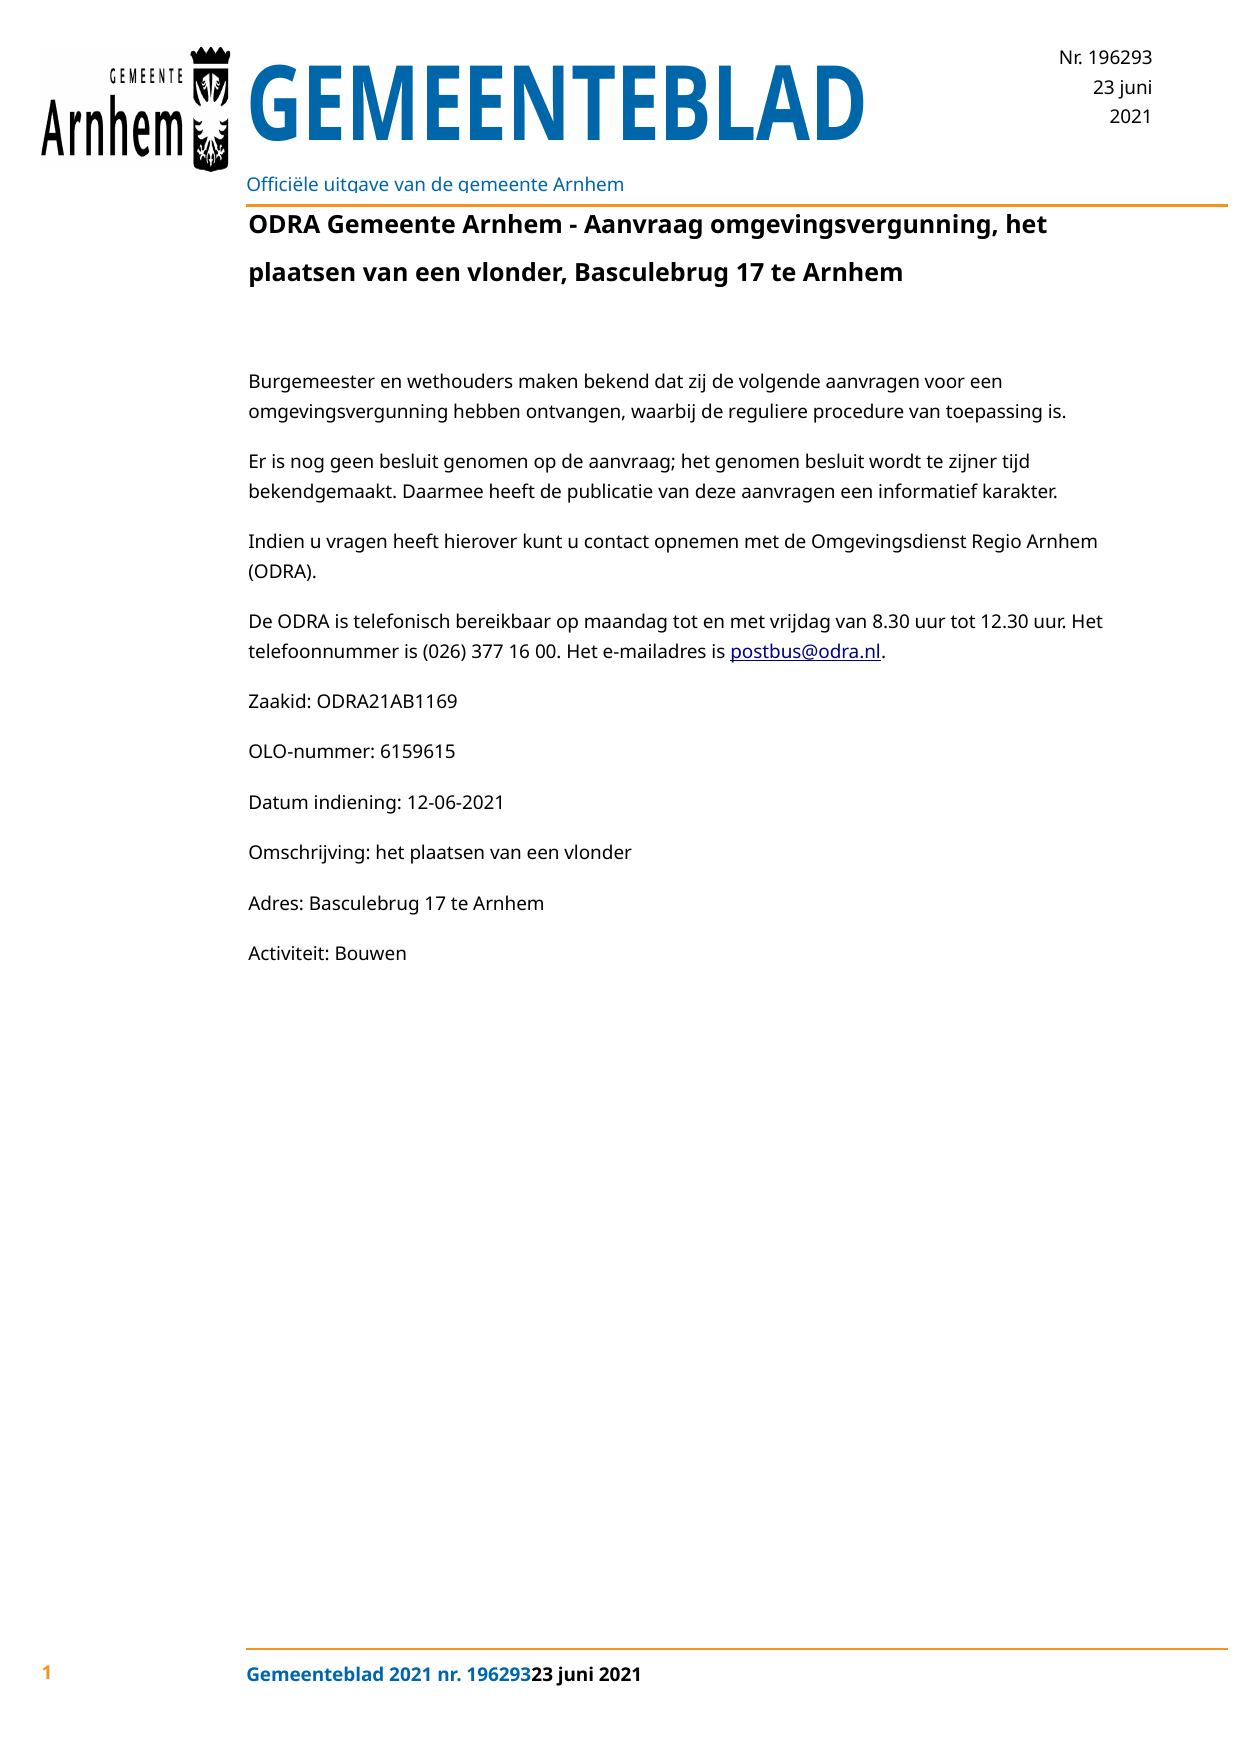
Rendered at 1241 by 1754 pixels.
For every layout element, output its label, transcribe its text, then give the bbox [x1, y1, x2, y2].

text Omschrijving: het plaatsen van een vlonder [248, 839, 1152, 865]
text Datum indiening: 12-06-2021 [248, 789, 1152, 815]
text Burgemeester en wethouders maken bekend dat zij de volgende aanvragen voor een omgevingsvergunning hebben ontvangen, waarbij de reguliere procedure van toepassing is. [248, 368, 1152, 424]
picture [41, 47, 231, 172]
text ODRA Gemeente Arnhem - Aanvraag omgevingsvergunning, het plaatsen van een vlonder, Basculebrug 17 te Arnhem [248, 207, 1152, 288]
text Er is nog geen besluit genomen op de aanvraag; het genomen besluit wordt te zijner tijd bekendgemaakt. Daarmee heeft de publicatie van deze aanvragen een informatief karakter. [248, 448, 1152, 504]
text Adres: Basculebrug 17 te Arnhem [248, 890, 1152, 916]
text Zaakid: ODRA21AB1169 [248, 688, 1152, 714]
text OLO-nummer: 6159615 [248, 739, 1152, 764]
text De ODRA is telefonisch bereikbaar op maandag tot en met vrijdag van 8.30 uur tot 12.30 uur. Het telefoonnummer is (026) 377 16 00. Het e-mailadres is postbus@odra.nl. [248, 608, 1152, 664]
text Indien u vragen heeft hierover kunt u contact opnemen met de Omgevingsdienst Regio Arnhem (ODRA). [248, 528, 1152, 584]
text Activiteit: Bouwen [248, 940, 1152, 966]
